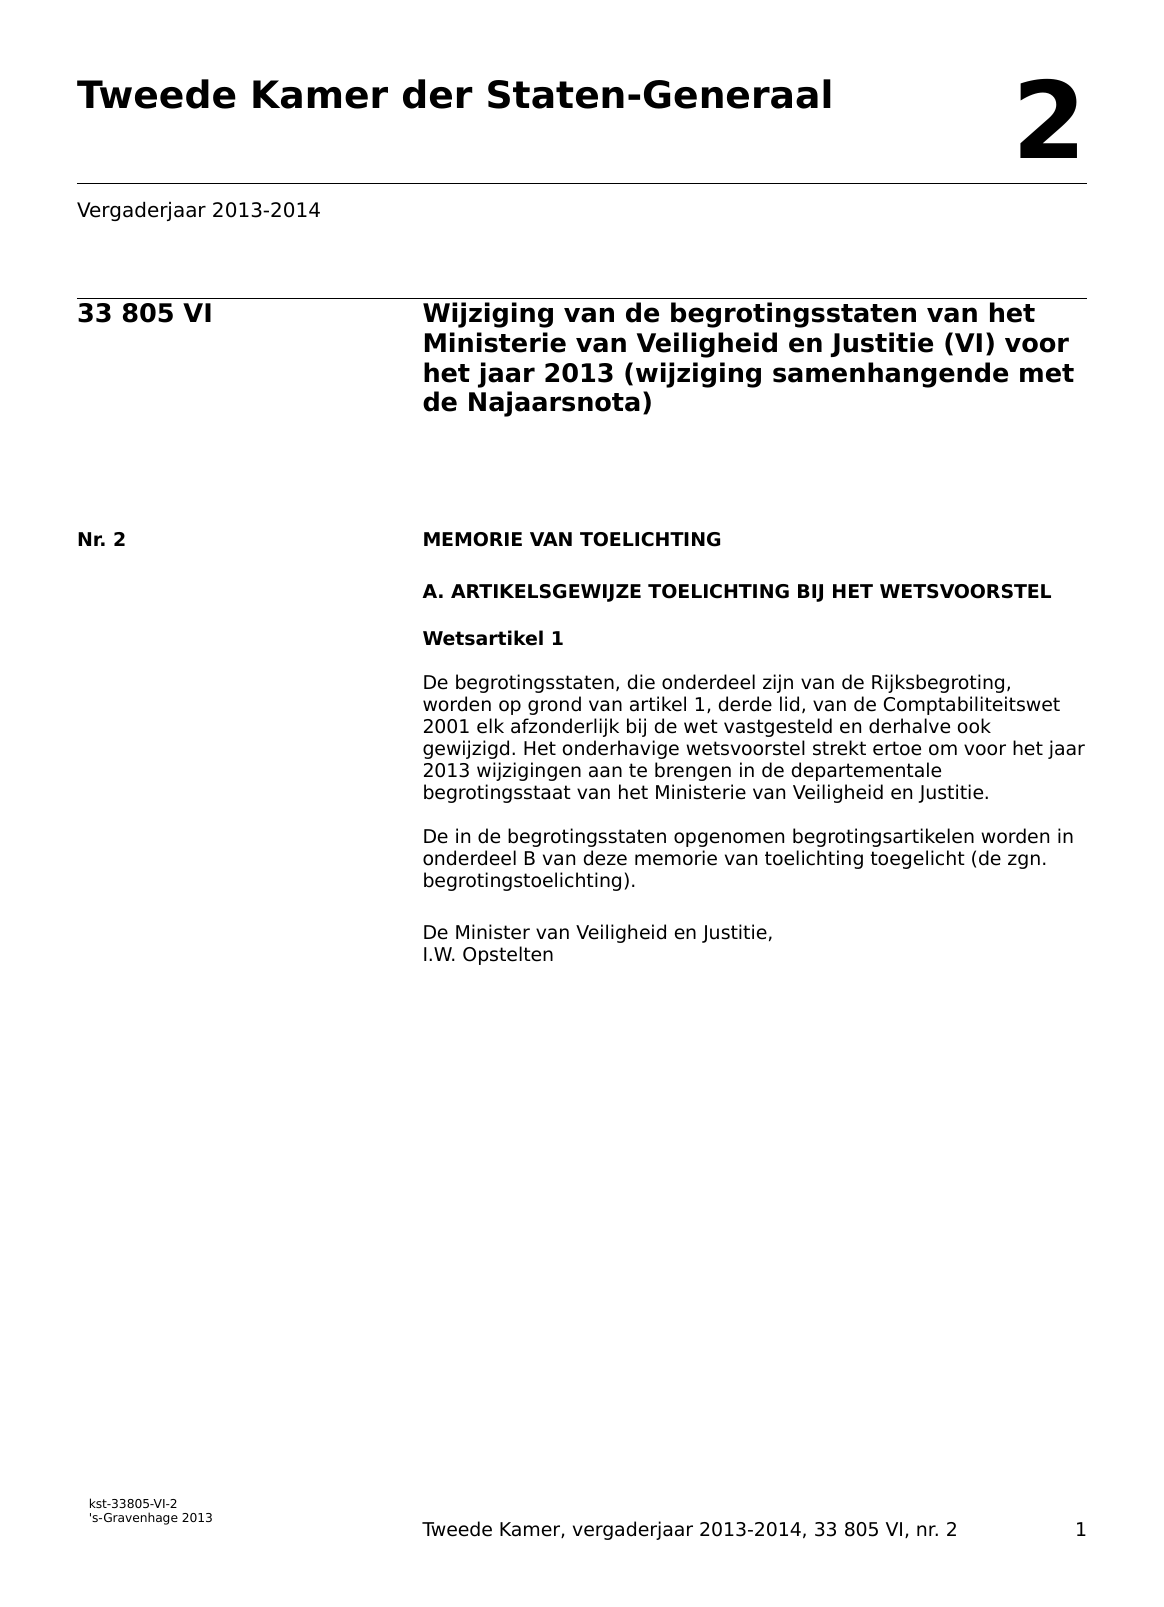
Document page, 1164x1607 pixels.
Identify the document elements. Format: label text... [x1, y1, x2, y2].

text kst-33805-VI-2 [88, 1497, 323, 1511]
text De begrotingsstaten, die onderdeel zijn van de Rijksbegroting, worden op grond van artikel 1, derde lid, van de Comptabiliteitswet 2001 elk afzonderlijk bij de wet vastgesteld en derhalve ook gewijzigd. Het onderhavige wetsvoorstel strekt ertoe om voor het jaar 2013 wijzigingen aan te brengen in de departementale begrotingsstaat van het Ministerie van Veiligheid en Justitie. [422, 672, 1087, 804]
subtitle 33 805 VI Wijziging van de begrotingsstaten van het Ministerie van Veiligheid en Justitie (VI) voor het jaar 2013 (wijziging samenhangende met de Najaarsnota) [77, 299, 1087, 418]
table_cell Vergaderjaar 2013-2014 [77, 184, 1087, 298]
table_header 2 [886, 59, 1087, 183]
text 's-Gravenhage 2013 [88, 1511, 323, 1525]
text De in de begrotingsstaten opgenomen begrotingsartikelen worden in onderdeel B van deze memorie van toelichting toegelicht (de zgn. begrotingstoelichting). [422, 826, 1087, 892]
table_header Tweede Kamer der Staten-Generaal [77, 59, 886, 183]
subtitle Nr. 2 MEMORIE VAN TOELICHTING [77, 529, 1087, 551]
subtitle Wetsartikel 1 [422, 628, 1087, 650]
text De Minister van Veiligheid en Justitie, I.W. Opstelten [422, 922, 1087, 966]
subtitle A. ARTIKELSGEWIJZE TOELICHTING BIJ HET WETSVOORSTEL [422, 581, 1087, 603]
